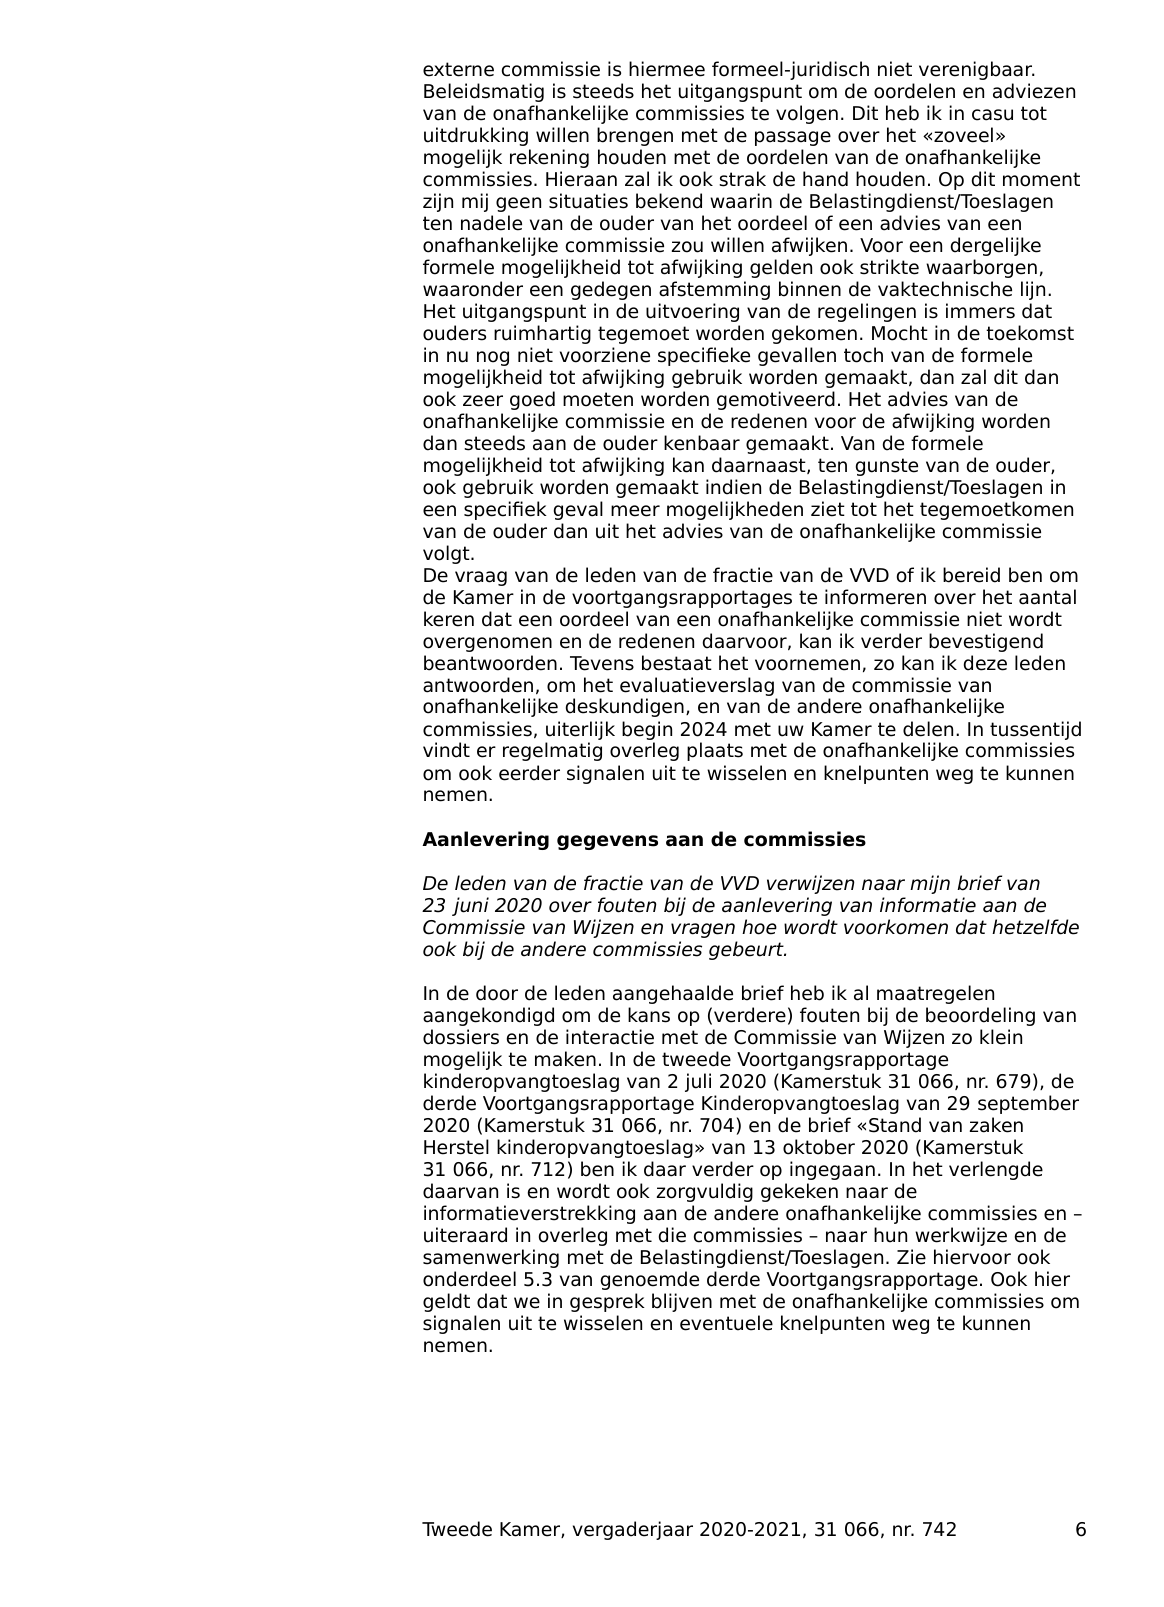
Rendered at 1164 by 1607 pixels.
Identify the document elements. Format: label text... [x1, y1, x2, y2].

subtitle Aanlevering gegevens aan de commissies [422, 828, 1087, 851]
text externe commissie is hiermee formeel-juridisch niet verenigbaar. Beleidsmatig is steeds het uitgangspunt om de oordelen en adviezen van de onafhankelijke commissies te volgen. Dit heb ik in casu tot uitdrukking willen brengen met de passage over het «zoveel» mogelijk rekening houden met de oordelen van de onafhankelijke commissies. Hieraan zal ik ook strak de hand houden. Op dit moment zijn mij geen situaties bekend waarin de Belastingdienst/Toeslagen ten nadele van de ouder van het oordeel of een advies van een onafhankelijke commissie zou willen afwijken. Voor een dergelijke formele mogelijkheid tot afwijking gelden ook strikte waarborgen, waaronder een gedegen afstemming binnen de vaktechnische lijn. Het uitgangspunt in de uitvoering van de regelingen is immers dat ouders ruimhartig tegemoet worden gekomen. Mocht in de toekomst in nu nog niet voorziene specifieke gevallen toch van de formele mogelijkheid tot afwijking gebruik worden gemaakt, dan zal dit dan ook zeer goed moeten worden gemotiveerd. Het advies van de onafhankelijke commissie en de redenen voor de afwijking worden dan steeds aan de ouder kenbaar gemaakt. Van de formele mogelijkheid tot afwijking kan daarnaast, ten gunste van de ouder, ook gebruik worden gemaakt indien de Belastingdienst/Toeslagen in een specifiek geval meer mogelijkheden ziet tot het tegemoetkomen van de ouder dan uit het advies van de onafhankelijke commissie volgt. [422, 59, 1087, 564]
text De leden van de fractie van de VVD verwijzen naar mijn brief van 23 juni 2020 over fouten bij de aanlevering van informatie aan de Commissie van Wijzen en vragen hoe wordt voorkomen dat hetzelfde ook bij de andere commissies gebeurt. [422, 873, 1087, 961]
text In de door de leden aangehaalde brief heb ik al maatregelen aangekondigd om de kans op (verdere) fouten bij de beoordeling van dossiers en de interactie met de Commissie van Wijzen zo klein mogelijk te maken. In de tweede Voortgangsrapportage kinderopvangtoeslag van 2 juli 2020 (Kamerstuk 31 066, nr. 679), de derde Voortgangsrapportage Kinderopvangtoeslag van 29 september 2020 (Kamerstuk 31 066, nr. 704) en de brief «Stand van zaken Herstel kinderopvangtoeslag» van 13 oktober 2020 (Kamerstuk 31 066, nr. 712) ben ik daar verder op ingegaan. In het verlengde daarvan is en wordt ook zorgvuldig gekeken naar de informatieverstrekking aan de andere onafhankelijke commissies en – uiteraard in overleg met die commissies – naar hun werkwijze en de samenwerking met de Belastingdienst/Toeslagen. Zie hiervoor ook onderdeel 5.3 van genoemde derde Voortgangsrapportage. Ook hier geldt dat we in gesprek blijven met de onafhankelijke commissies om signalen uit te wisselen en eventuele knelpunten weg te kunnen nemen. [422, 983, 1087, 1356]
text De vraag van de leden van de fractie van de VVD of ik bereid ben om de Kamer in de voortgangsrapportages te informeren over het aantal keren dat een oordeel van een onafhankelijke commissie niet wordt overgenomen en de redenen daarvoor, kan ik verder bevestigend beantwoorden. Tevens bestaat het voornemen, zo kan ik deze leden antwoorden, om het evaluatieverslag van de commissie van onafhankelijke deskundigen, en van de andere onafhankelijke commissies, uiterlijk begin 2024 met uw Kamer te delen. In tussentijd vindt er regelmatig overleg plaats met de onafhankelijke commissies om ook eerder signalen uit te wisselen en knelpunten weg te kunnen nemen. [422, 564, 1087, 806]
